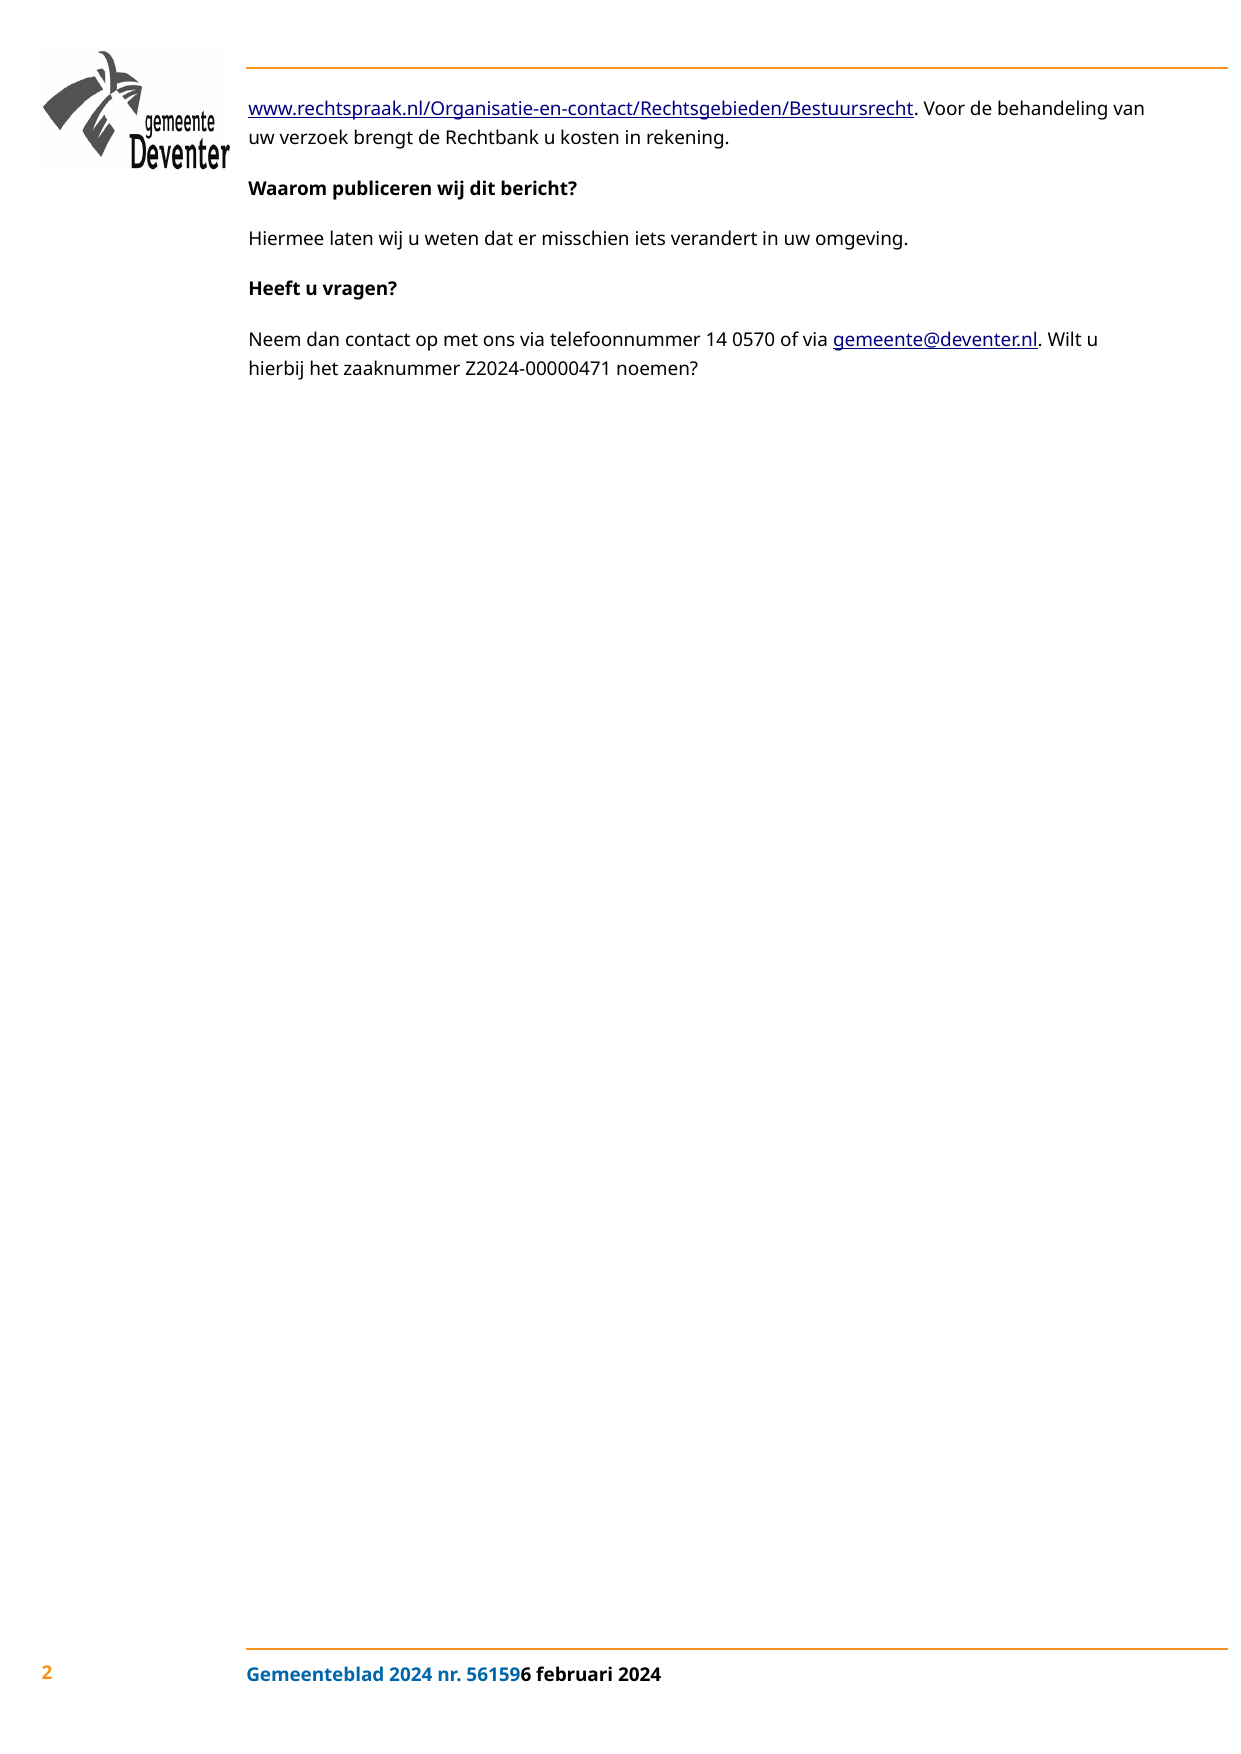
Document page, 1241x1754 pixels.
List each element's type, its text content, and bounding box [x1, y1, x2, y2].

picture [41, 47, 231, 172]
text Heeft u vragen? [248, 276, 1152, 301]
text www.rechtspraak.nl/Organisatie-en-contact/Rechtsgebieden/Bestuursrecht. Voor de behandeling van uw verzoek brengt de Rechtbank u kosten in rekening. [248, 95, 1152, 150]
text Waarom publiceren wij dit bericht? [248, 175, 1152, 201]
text Neem dan contact op met ons via telefoonnummer 14 0570 of via gemeente@deventer.nl. Wilt u hierbij het zaaknummer Z2024-00000471 noemen? [248, 326, 1152, 381]
text Hiermee laten wij u weten dat er misschien iets verandert in uw omgeving. [248, 225, 1152, 251]
